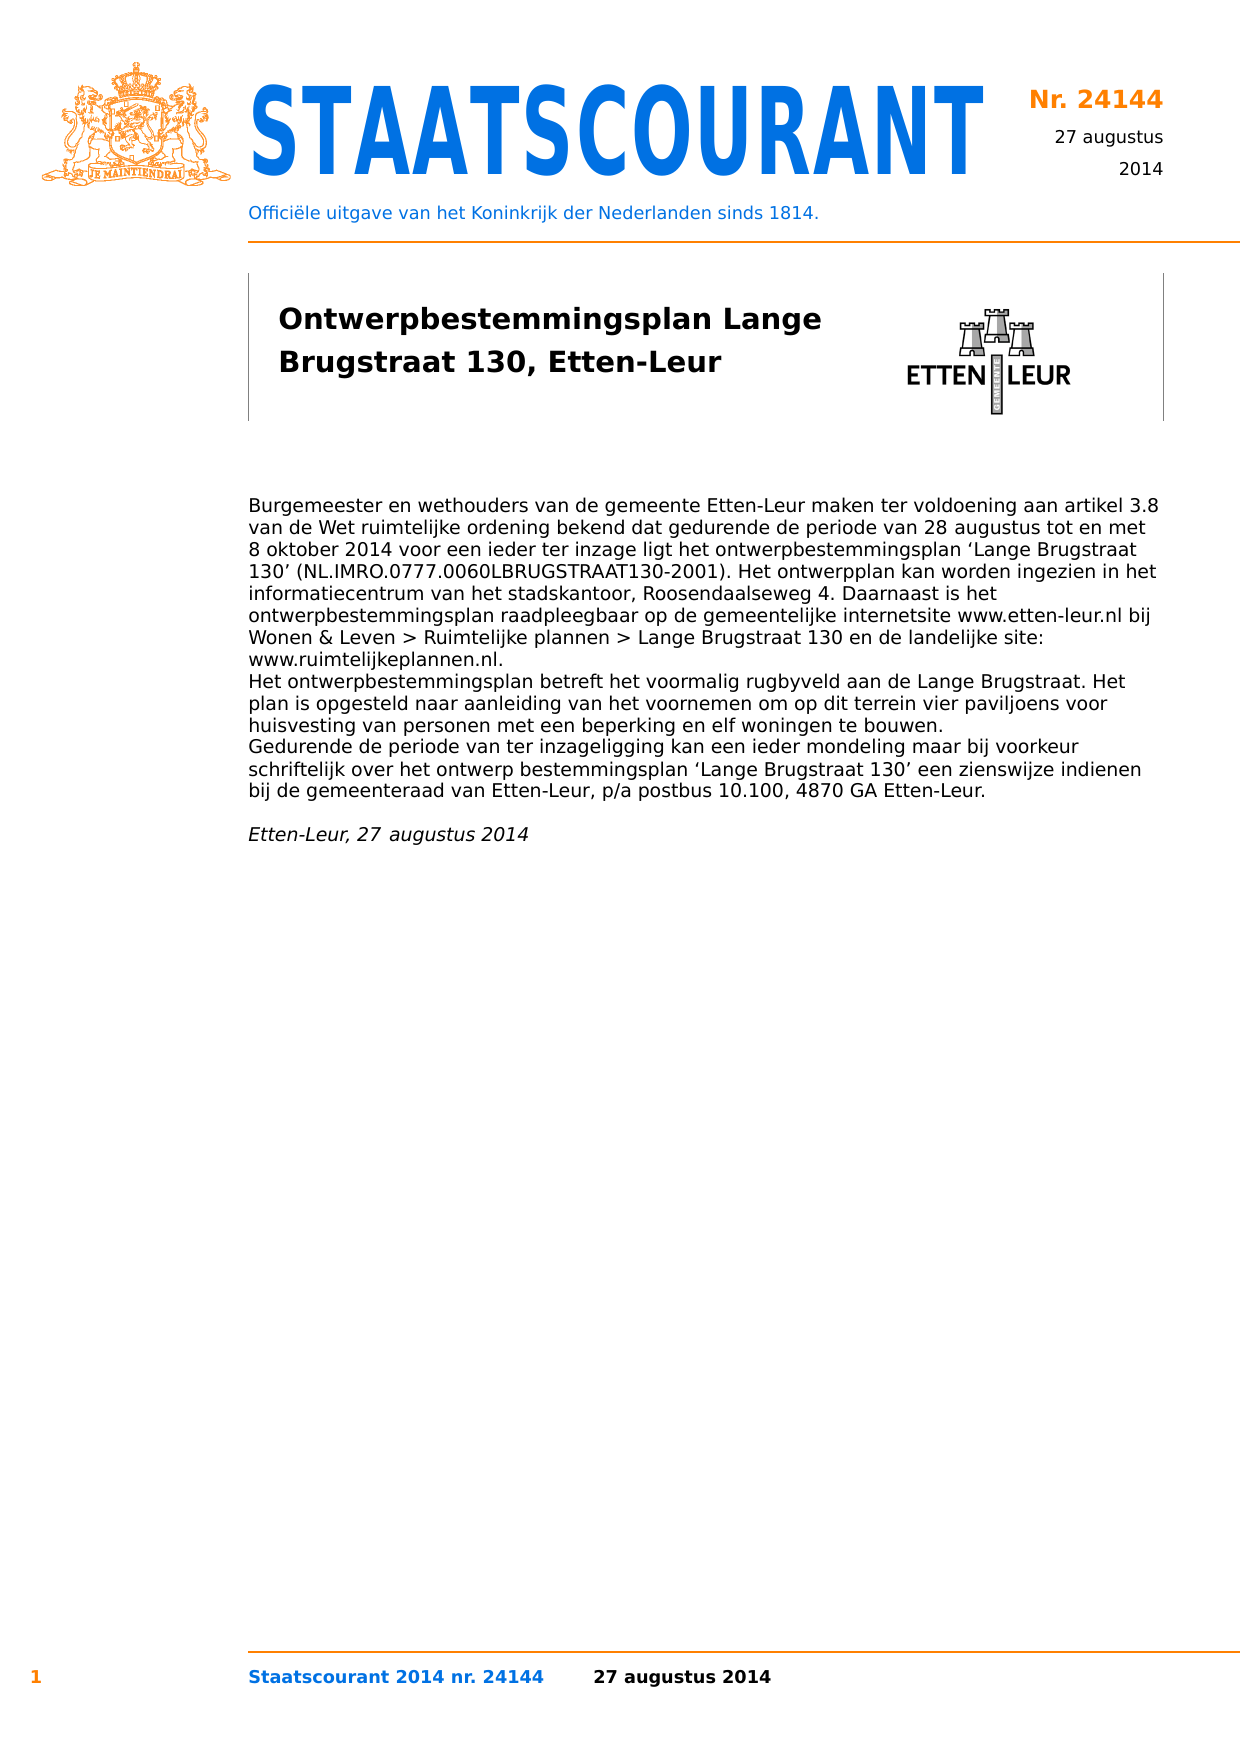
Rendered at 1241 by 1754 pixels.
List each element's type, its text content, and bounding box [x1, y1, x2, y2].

picture [844, 302, 1134, 421]
table_header [25, 62, 248, 241]
table_cell Officiële uitgave van het Koninkrijk der Nederlanden sinds 1814. [248, 203, 1240, 241]
text Gedurende de periode van ter inzageligging kan een ieder mondeling maar bij voorkeur schriftelijk over het ontwerp bestemmingsplan ‘Lange Brugstraat 130’ een zienswijze indienen bij de gemeenteraad van Etten-Leur, p/a postbus 10.100, 4870 GA Etten-Leur. [248, 736, 1163, 802]
table_header STAATSCOURANT [248, 62, 998, 203]
table_cell 2014 [998, 153, 1240, 203]
table_header Nr. 24144 [998, 62, 1240, 121]
picture [41, 62, 231, 186]
text Het ontwerpbestemmingsplan betreft het voormalig rugbyveld aan de Lange Brugstraat. Het plan is opgesteld naar aanleiding van het voornemen om op dit terrein vier paviljoens voor huisvesting van personen met een beperking en elf woningen te bouwen. [248, 671, 1163, 736]
text Burgemeester en wethouders van de gemeente Etten-Leur maken ter voldoening aan artikel 3.8 van de Wet ruimtelijke ordening bekend dat gedurende de periode van 28 augustus tot en met 8 oktober 2014 voor een ieder ter inzage ligt het ontwerpbestemmingsplan ‘Lange Brugstraat 130’ (NL.IMRO.0777.0060LBRUGSTRAAT130-2001). Het ontwerpplan kan worden ingezien in het informatiecentrum van het stadskantoor, Roosendaalseweg 4. Daarnaast is het ontwerpbestemmingsplan raadpleegbaar op de gemeentelijke internetsite www.etten-leur.nl bij Wonen & Leven > Ruimtelijke plannen > Lange Brugstraat 130 en de landelijke site: www.ruimtelijkeplannen.nl. [248, 495, 1163, 671]
table_cell 27 augustus [998, 121, 1240, 153]
text Etten-Leur, 27 augustus 2014 [248, 824, 1163, 846]
subtitle Ontwerpbestemmingsplan Lange Brugstraat 130, Etten-Leur [249, 273, 1163, 421]
